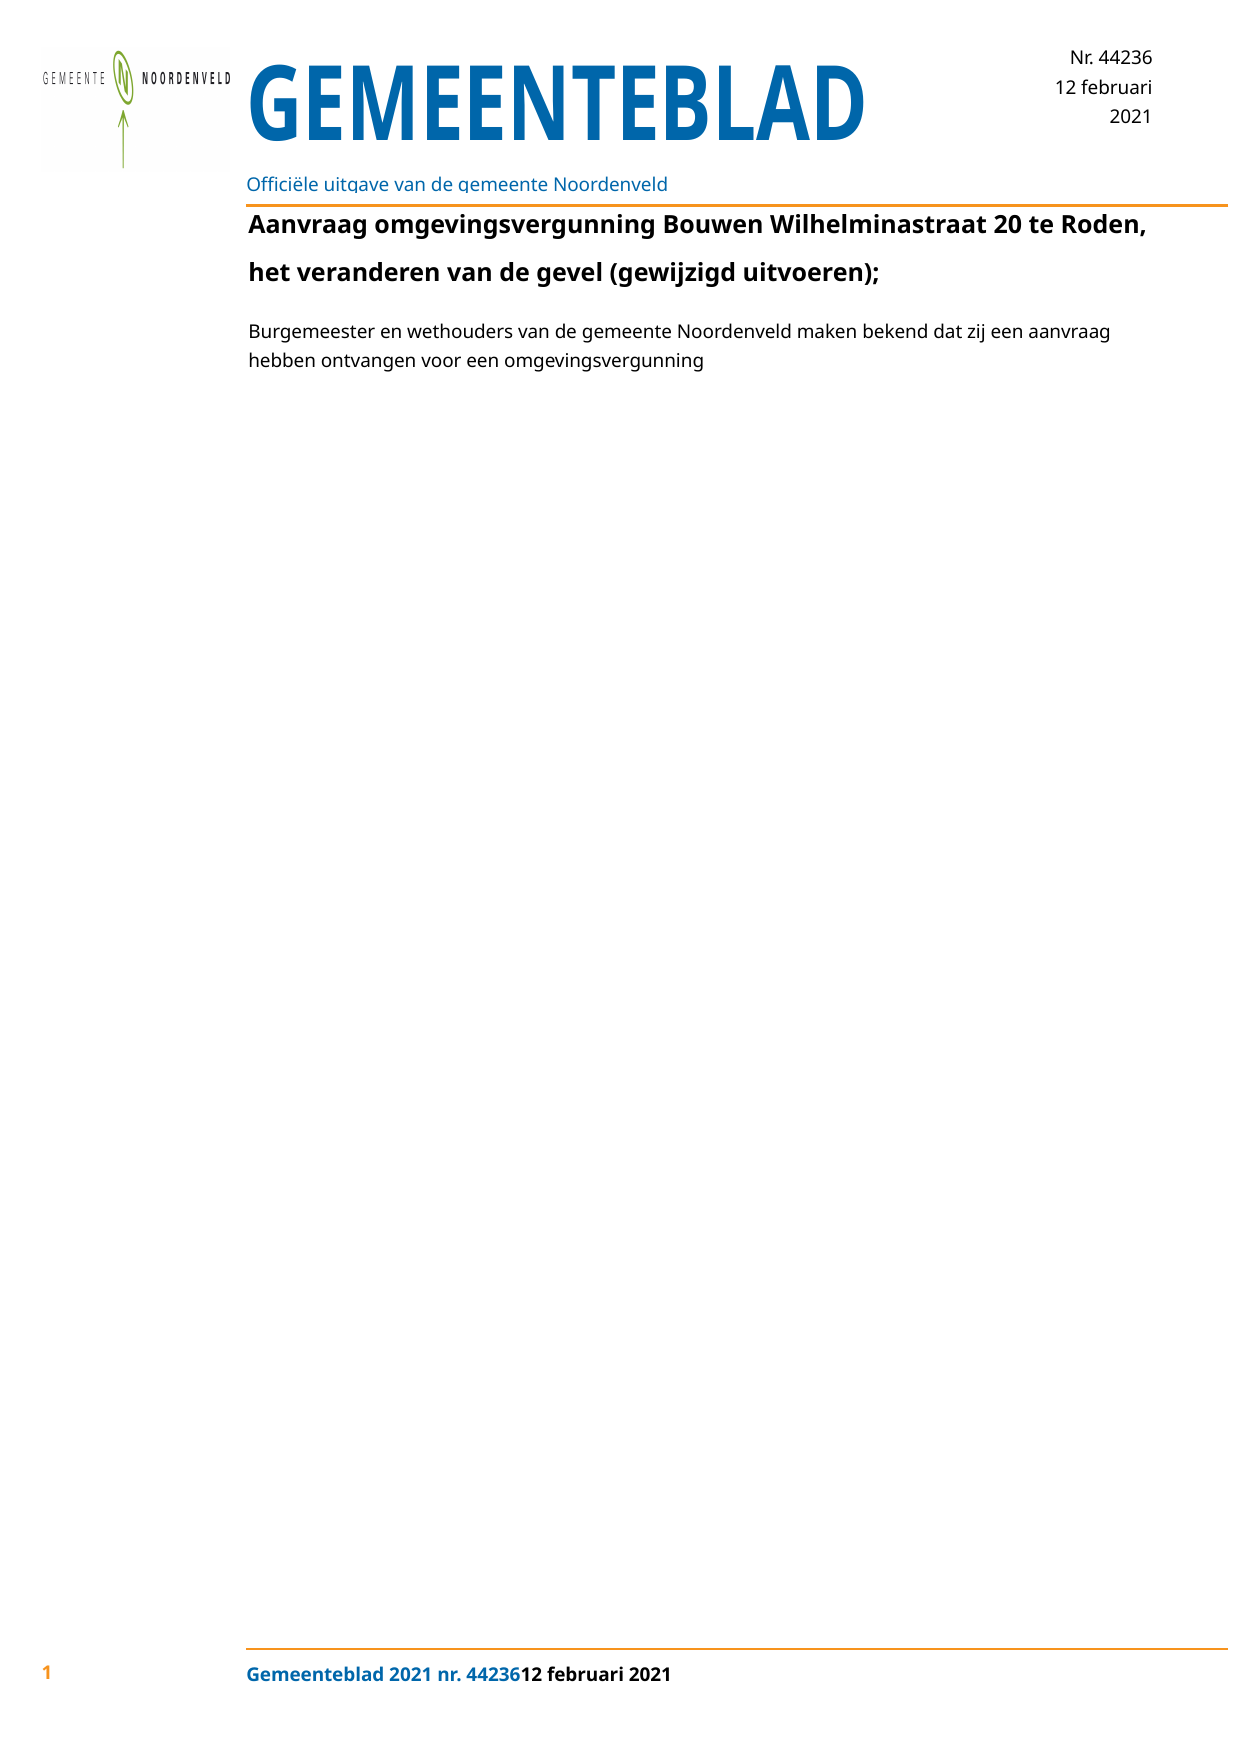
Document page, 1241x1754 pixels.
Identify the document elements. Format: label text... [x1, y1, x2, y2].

text Aanvraag omgevingsvergunning Bouwen Wilhelminastraat 20 te Roden, het veranderen van de gevel (gewijzigd uitvoeren); [248, 207, 1152, 288]
text Burgemeester en wethouders van de gemeente Noordenveld maken bekend dat zij een aanvraag hebben ontvangen voor een omgevingsvergunning [248, 318, 1152, 373]
picture [41, 47, 231, 172]
